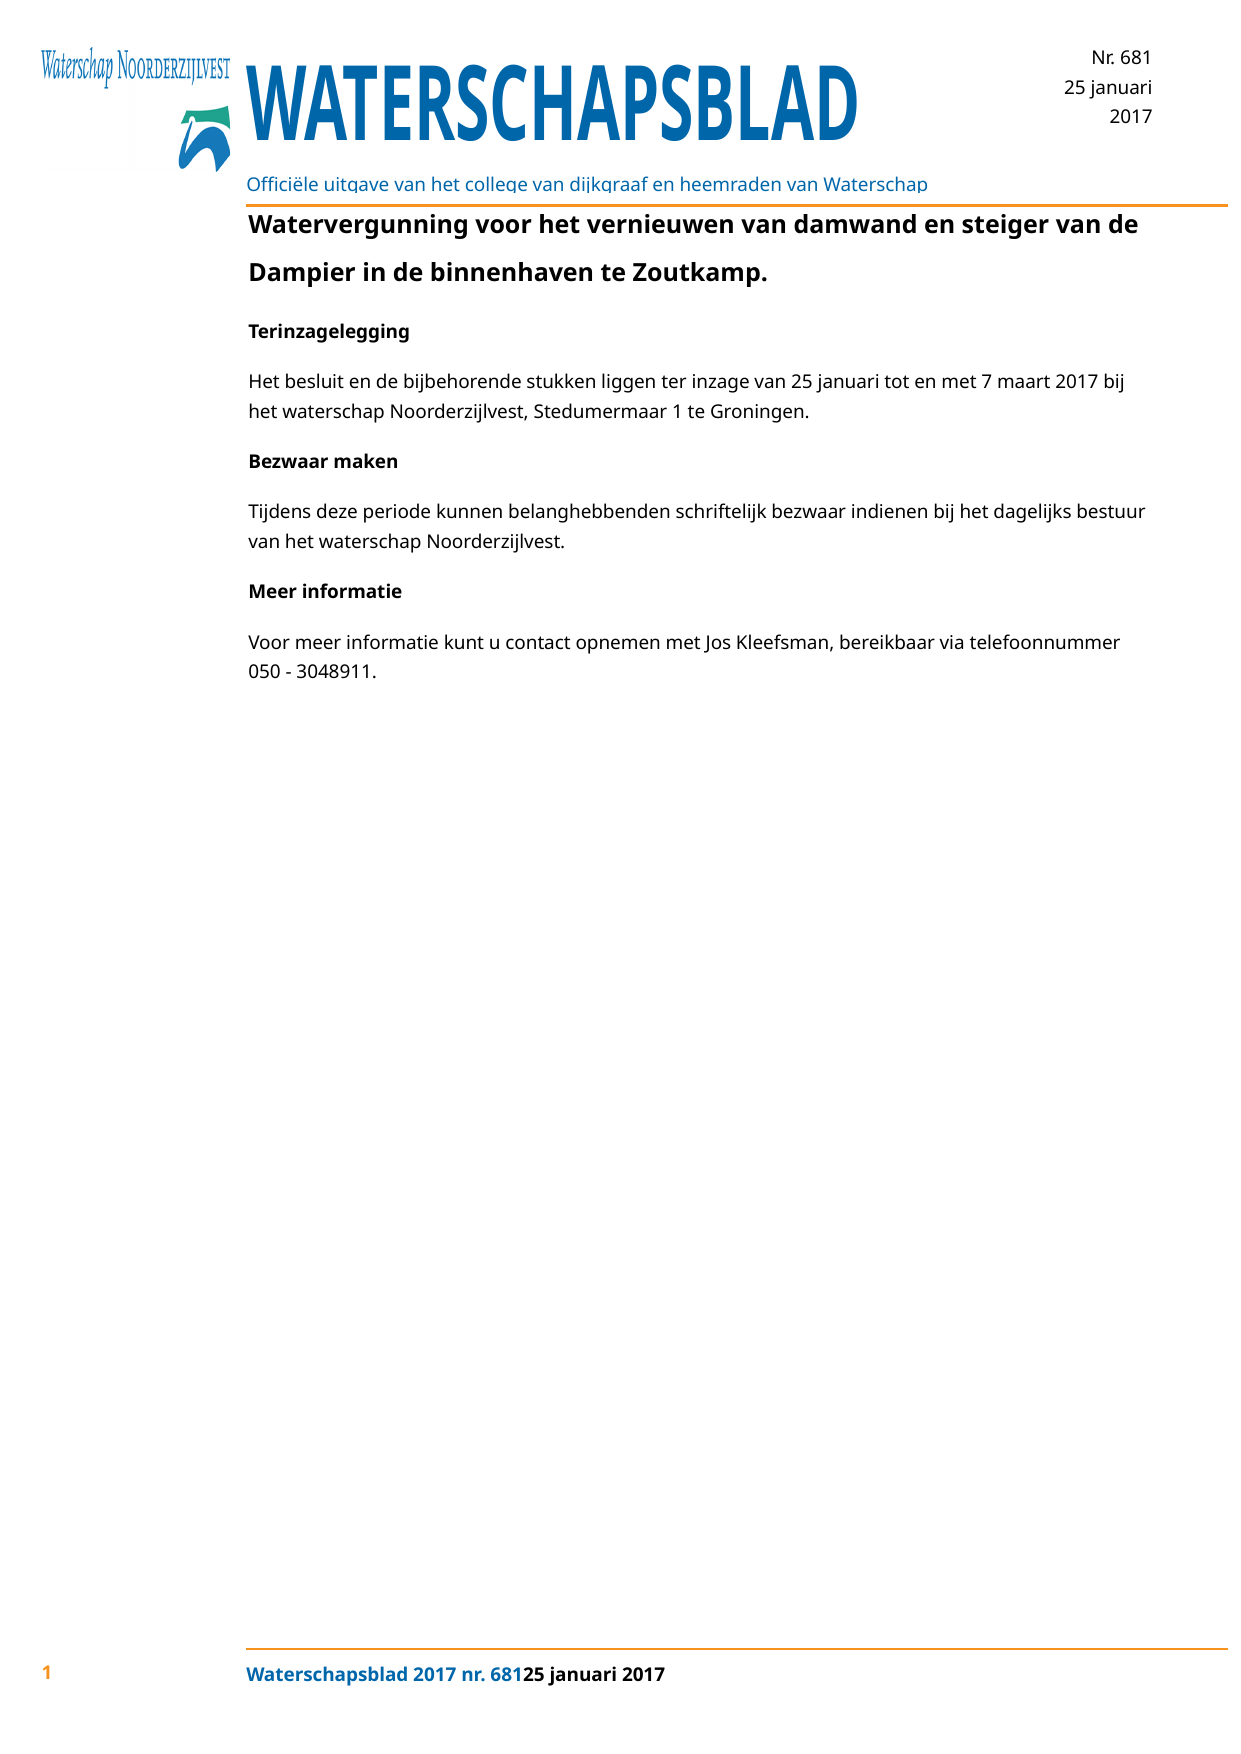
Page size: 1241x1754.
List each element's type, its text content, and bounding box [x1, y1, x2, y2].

text Meer informatie [248, 579, 1152, 604]
text Terinzagelegging [248, 318, 1152, 344]
text Watervergunning voor het vernieuwen van damwand en steiger van de Dampier in de binnenhaven te Zoutkamp. [248, 207, 1152, 288]
picture [41, 47, 231, 172]
text Voor meer informatie kunt u contact opnemen met Jos Kleefsman, bereikbaar via telefoonnummer 050 - 3048911. [248, 629, 1152, 684]
text Bezwaar maken [248, 448, 1152, 474]
text Het besluit en de bijbehorende stukken liggen ter inzage van 25 januari tot en met 7 maart 2017 bij het waterschap Noorderzijlvest, Stedumermaar 1 te Groningen. [248, 368, 1152, 424]
text Tijdens deze periode kunnen belanghebbenden schriftelijk bezwaar indienen bij het dagelijks bestuur van het waterschap Noorderzijlvest. [248, 499, 1152, 554]
